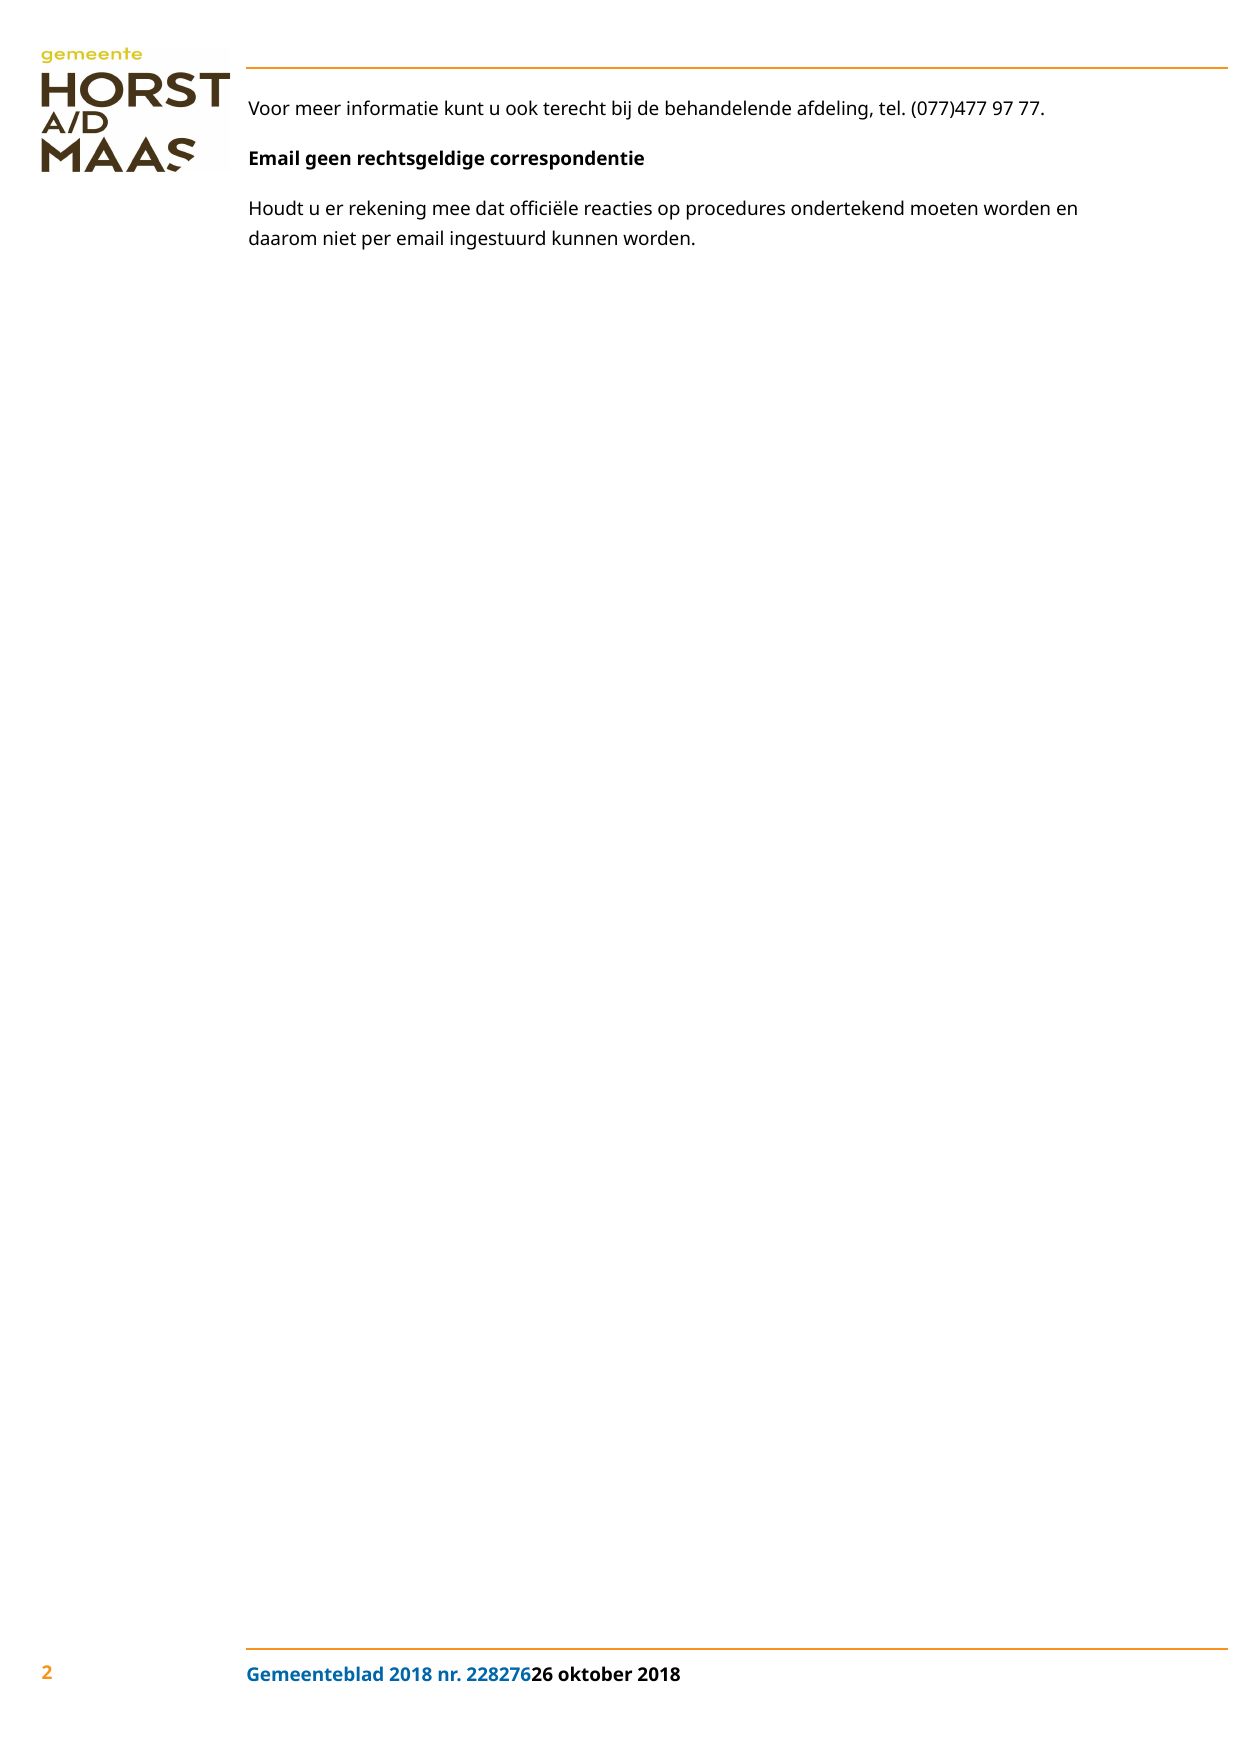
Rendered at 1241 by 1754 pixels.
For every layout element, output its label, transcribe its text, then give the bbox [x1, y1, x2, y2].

text Voor meer informatie kunt u ook terecht bij de behandelende afdeling, tel. (077)477 97 77. [248, 95, 1152, 121]
picture [41, 47, 231, 172]
text Email geen rechtsgeldige correspondentie [248, 145, 1152, 171]
text Houdt u er rekening mee dat officiële reacties op procedures ondertekend moeten worden en daarom niet per email ingestuurd kunnen worden. [248, 196, 1152, 251]
